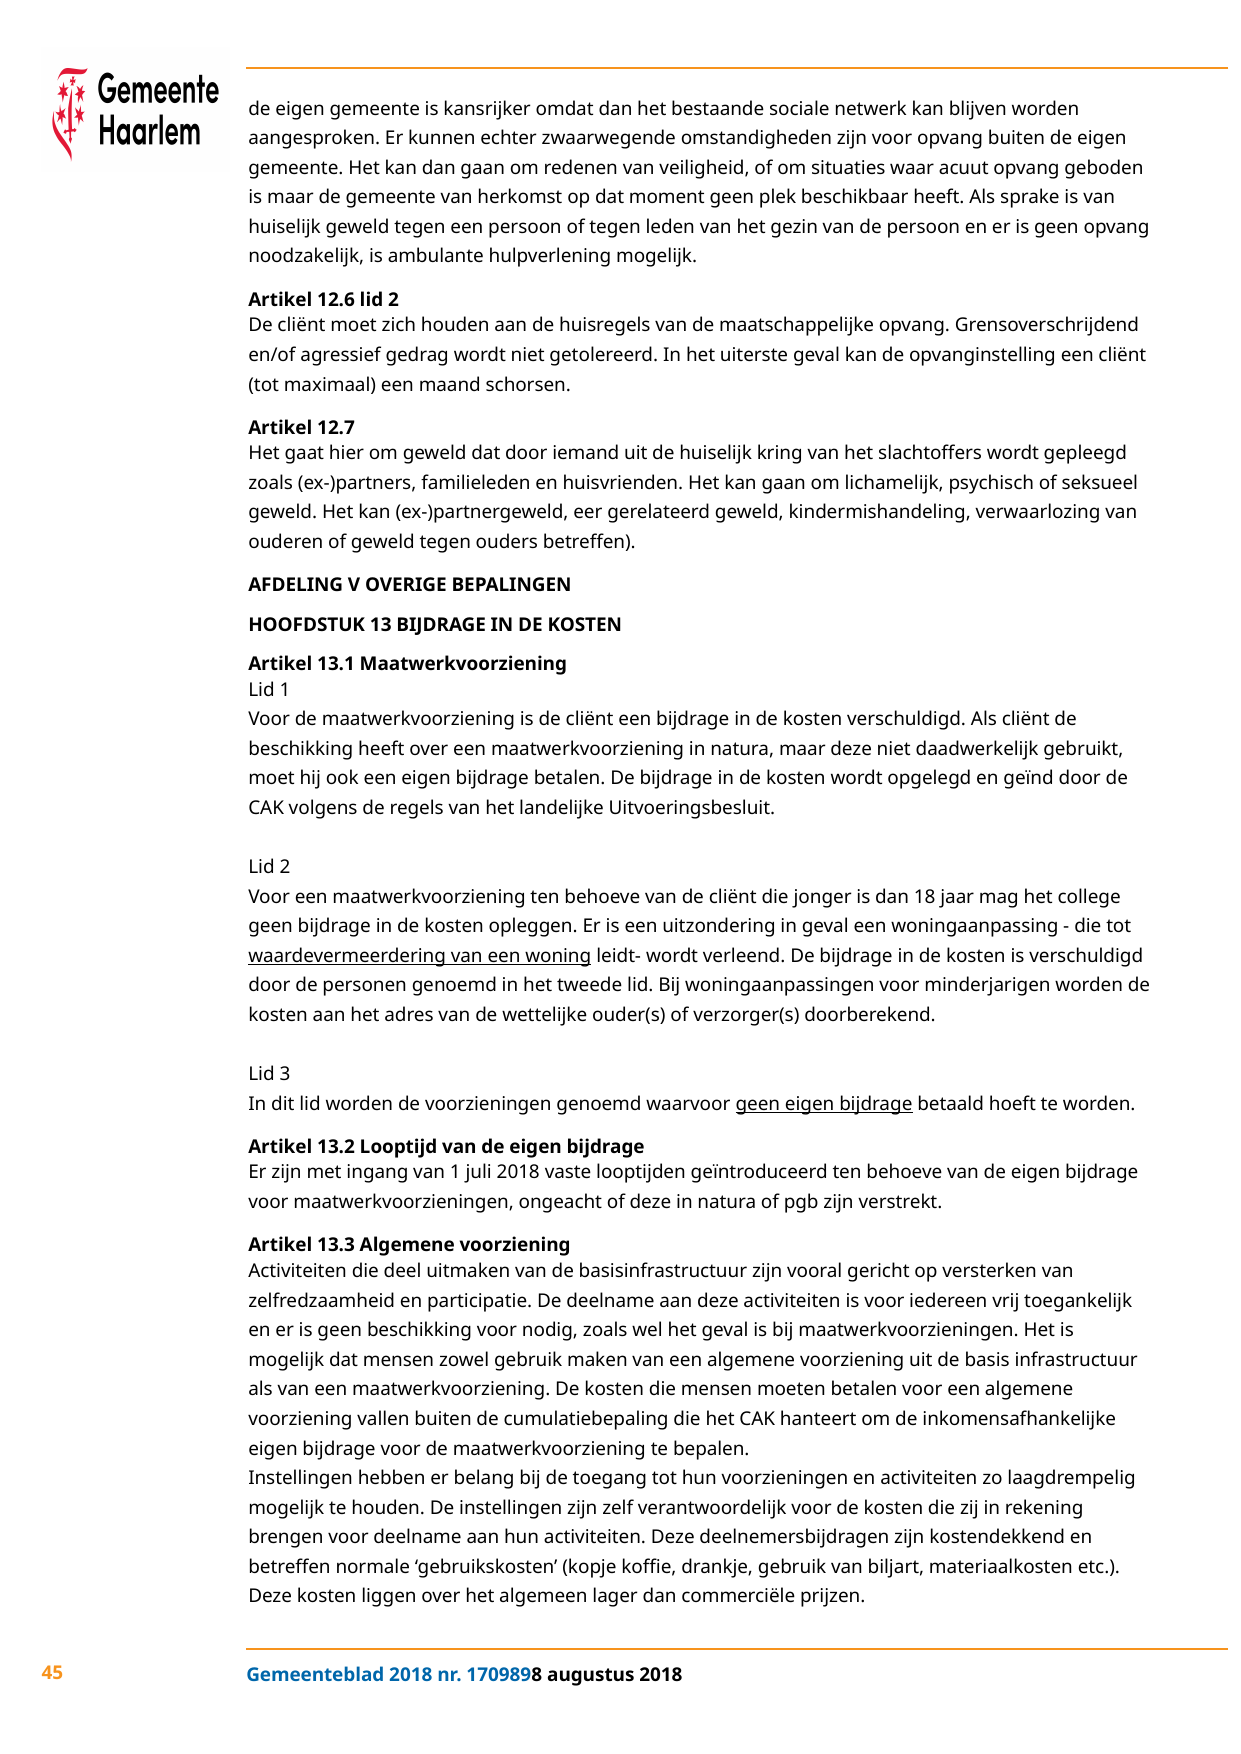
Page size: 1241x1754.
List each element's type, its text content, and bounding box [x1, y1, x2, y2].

text AFDELING V OVERIGE BEPALINGEN [248, 571, 1152, 597]
text Activiteiten die deel uitmaken van de basisinfrastructuur zijn vooral gericht op versterken van zelfredzaamheid en participatie. De deelname aan deze activiteiten is voor iedereen vrij toegankelijk en er is geen beschikking voor nodig, zoals wel het geval is bij maatwerkvoorzieningen. Het is mogelijk dat mensen zowel gebruik maken van een algemene voorziening uit de basis infrastructuur als van een maatwerkvoorziening. De kosten die mensen moeten betalen voor een algemene voorziening vallen buiten de cumulatiebepaling die het CAK hanteert om de inkomensafhankelijke eigen bijdrage voor de maatwerkvoorziening te bepalen. [248, 1257, 1152, 1460]
text Voor een maatwerkvoorziening ten behoeve van de cliënt die jonger is dan 18 jaar mag het college geen bijdrage in de kosten opleggen. Er is een uitzondering in geval een woningaanpassing - die tot waardevermeerdering van een woning leidt- wordt verleend. De bijdrage in de kosten is verschuldigd door de personen genoemd in het tweede lid. Bij woningaanpassingen voor minderjarigen worden de kosten aan het adres van de wettelijke ouder(s) of verzorger(s) doorberekend. [248, 883, 1152, 1027]
text Artikel 13.3 Algemene voorziening [248, 1231, 1152, 1257]
picture [41, 47, 231, 172]
text HOOFDSTUK 13 BIJDRAGE IN DE KOSTEN [248, 611, 1152, 636]
text Artikel 13.1 Maatwerkvoorziening [248, 650, 1152, 676]
text de eigen gemeente is kansrijker omdat dan het bestaande sociale netwerk kan blijven worden aangesproken. Er kunnen echter zwaarwegende omstandigheden zijn voor opvang buiten de eigen gemeente. Het kan dan gaan om redenen van veiligheid, of om situaties waar acuut opvang geboden is maar de gemeente van herkomst op dat moment geen plek beschikbaar heeft. Als sprake is van huiselijk geweld tegen een persoon of tegen leden van het gezin van de persoon en er is geen opvang noodzakelijk, is ambulante hulpverlening mogelijk. [248, 95, 1152, 268]
text Lid 1 [248, 676, 1152, 701]
text De cliënt moet zich houden aan de huisregels van de maatschappelijke opvang. Grensoverschrijdend en/of agressief gedrag wordt niet getolereerd. In het uiterste geval kan de opvanginstelling een cliënt (tot maximaal) een maand schorsen. [248, 312, 1152, 396]
text Voor de maatwerkvoorziening is de cliënt een bijdrage in de kosten verschuldigd. Als cliënt de beschikking heeft over een maatwerkvoorziening in natura, maar deze niet daadwerkelijk gebruikt, moet hij ook een eigen bijdrage betalen. De bijdrage in de kosten wordt opgelegd en geïnd door de CAK volgens de regels van het landelijke Uitvoeringsbesluit. [248, 705, 1152, 820]
text Artikel 12.7 [248, 414, 1152, 439]
text Lid 3 [248, 1060, 1152, 1086]
text Het gaat hier om geweld dat door iemand uit de huiselijk kring van het slachtoffers wordt gepleegd zoals (ex-)partners, familieleden en huisvrienden. Het kan gaan om lichamelijk, psychisch of seksueel geweld. Het kan (ex-)partnergeweld, eer gerelateerd geweld, kindermishandeling, verwaarlozing van ouderen of geweld tegen ouders betreffen). [248, 439, 1152, 554]
text Artikel 13.2 Looptijd van de eigen bijdrage [248, 1133, 1152, 1159]
text Instellingen hebben er belang bij de toegang tot hun voorzieningen en activiteiten zo laagdrempelig mogelijk te houden. De instellingen zijn zelf verantwoordelijk voor de kosten die zij in rekening brengen voor deelname aan hun activiteiten. Deze deelnemersbijdragen zijn kostendekkend en betreffen normale ‘gebruikskosten’ (kopje koffie, drankje, gebruik van biljart, materiaalkosten etc.). Deze kosten liggen over het algemeen lager dan commerciële prijzen. [248, 1464, 1152, 1608]
text In dit lid worden de voorzieningen genoemd waarvoor geen eigen bijdrage betaald hoeft te worden. [248, 1090, 1152, 1116]
text Artikel 12.6 lid 2 [248, 286, 1152, 312]
text Er zijn met ingang van 1 juli 2018 vaste looptijden geïntroduceerd ten behoeve van de eigen bijdrage voor maatwerkvoorzieningen, ongeacht of deze in natura of pgb zijn verstrekt. [248, 1159, 1152, 1214]
text Lid 2 [248, 853, 1152, 879]
